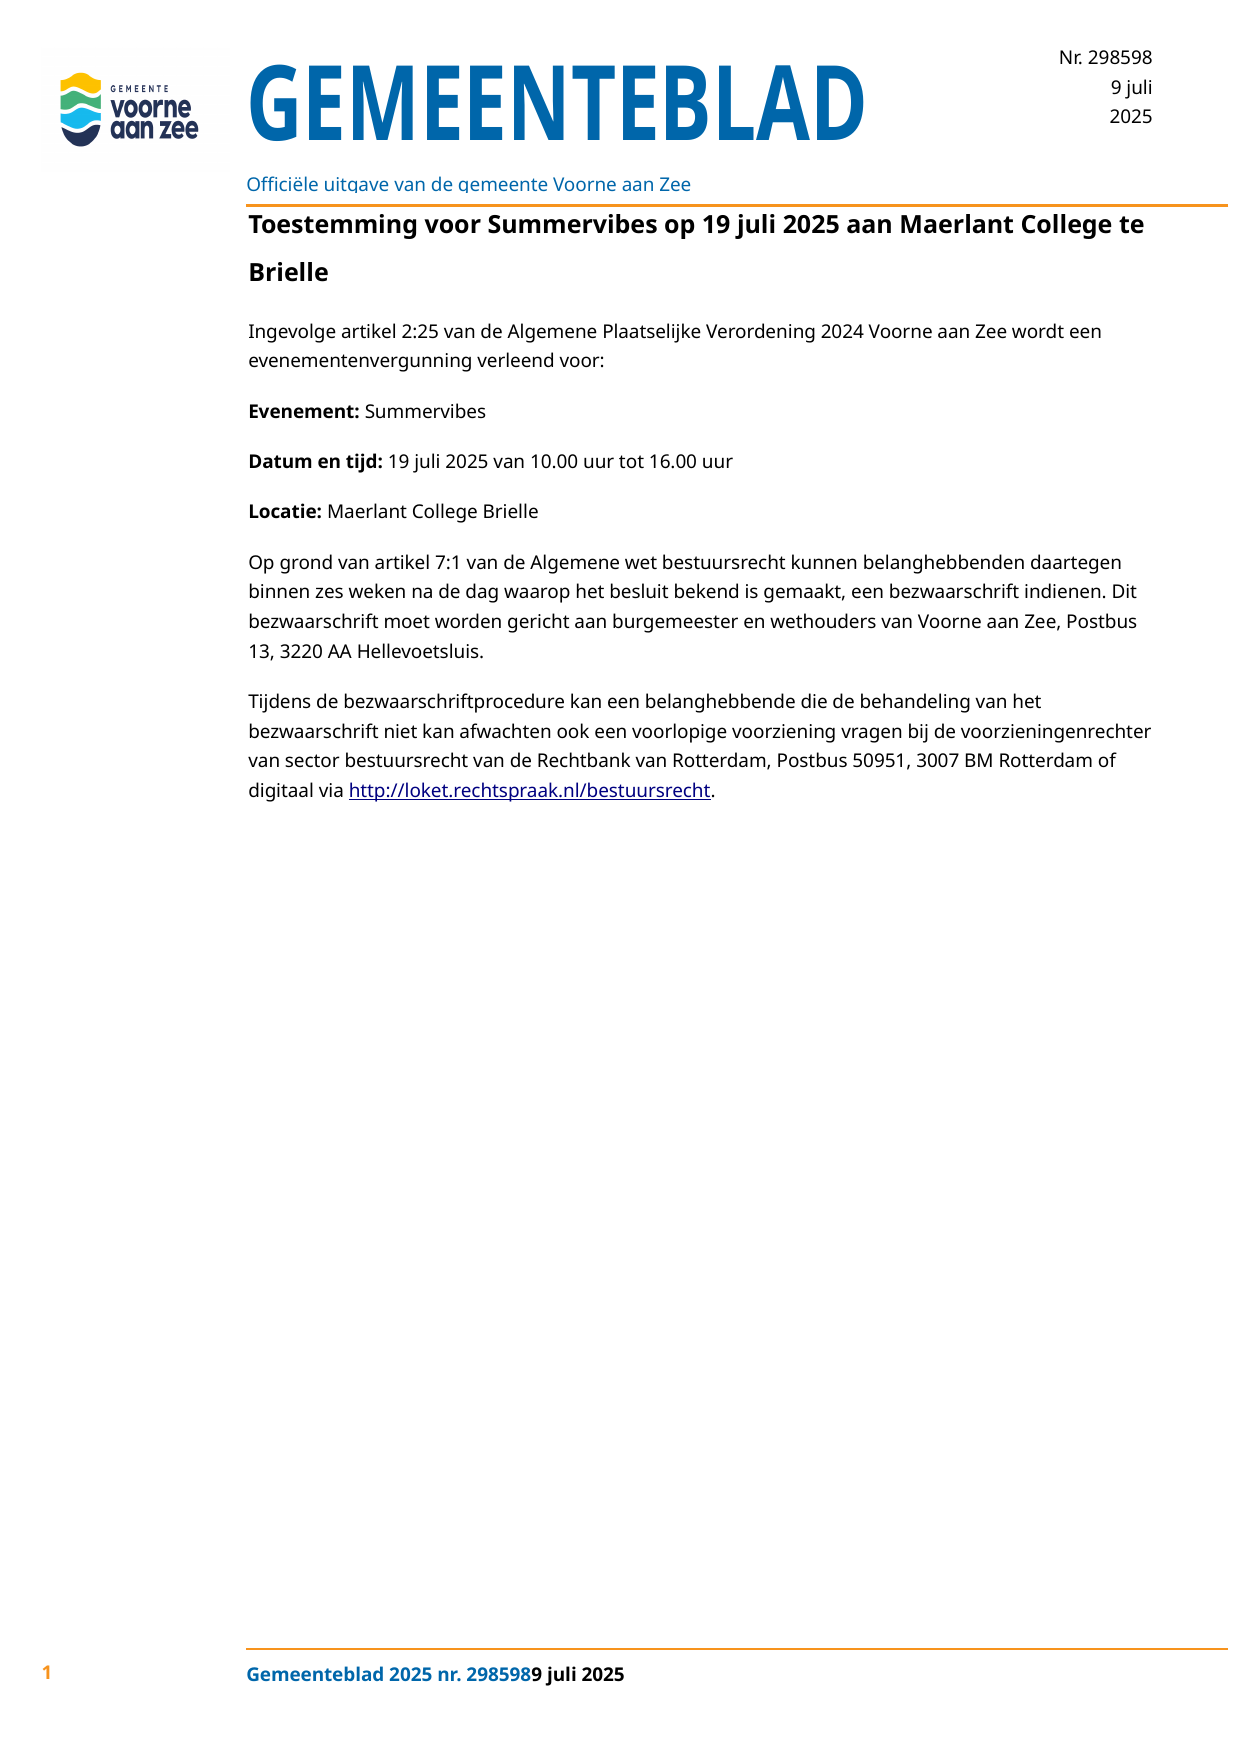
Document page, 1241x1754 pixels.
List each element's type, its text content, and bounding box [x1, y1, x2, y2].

picture [41, 47, 231, 172]
text Ingevolge artikel 2:25 van de Algemene Plaatselijke Verordening 2024 Voorne aan Zee wordt een evenementenvergunning verleend voor: [248, 318, 1152, 373]
text Tijdens de bezwaarschriftprocedure kan een belanghebbende die de behandeling van het bezwaarschrift niet kan afwachten ook een voorlopige voorziening vragen bij de voorzieningenrechter van sector bestuursrecht van de Rechtbank van Rotterdam, Postbus 50951, 3007 BM Rotterdam of digitaal via http://loket.rechtspraak.nl/bestuursrecht. [248, 688, 1152, 803]
text Datum en tijd: 19 juli 2025 van 10.00 uur tot 16.00 uur [248, 448, 1152, 474]
text Toestemming voor Summervibes op 19 juli 2025 aan Maerlant College te Brielle [248, 207, 1152, 288]
text Locatie: Maerlant College Brielle [248, 499, 1152, 524]
text Op grond van artikel 7:1 van de Algemene wet bestuursrecht kunnen belanghebbenden daartegen binnen zes weken na de dag waarop het besluit bekend is gemaakt, een bezwaarschrift indienen. Dit bezwaarschrift moet worden gericht aan burgemeester en wethouders van Voorne aan Zee, Postbus 13, 3220 AA Hellevoetsluis. [248, 549, 1152, 664]
text Evenement: Summervibes [248, 398, 1152, 424]
